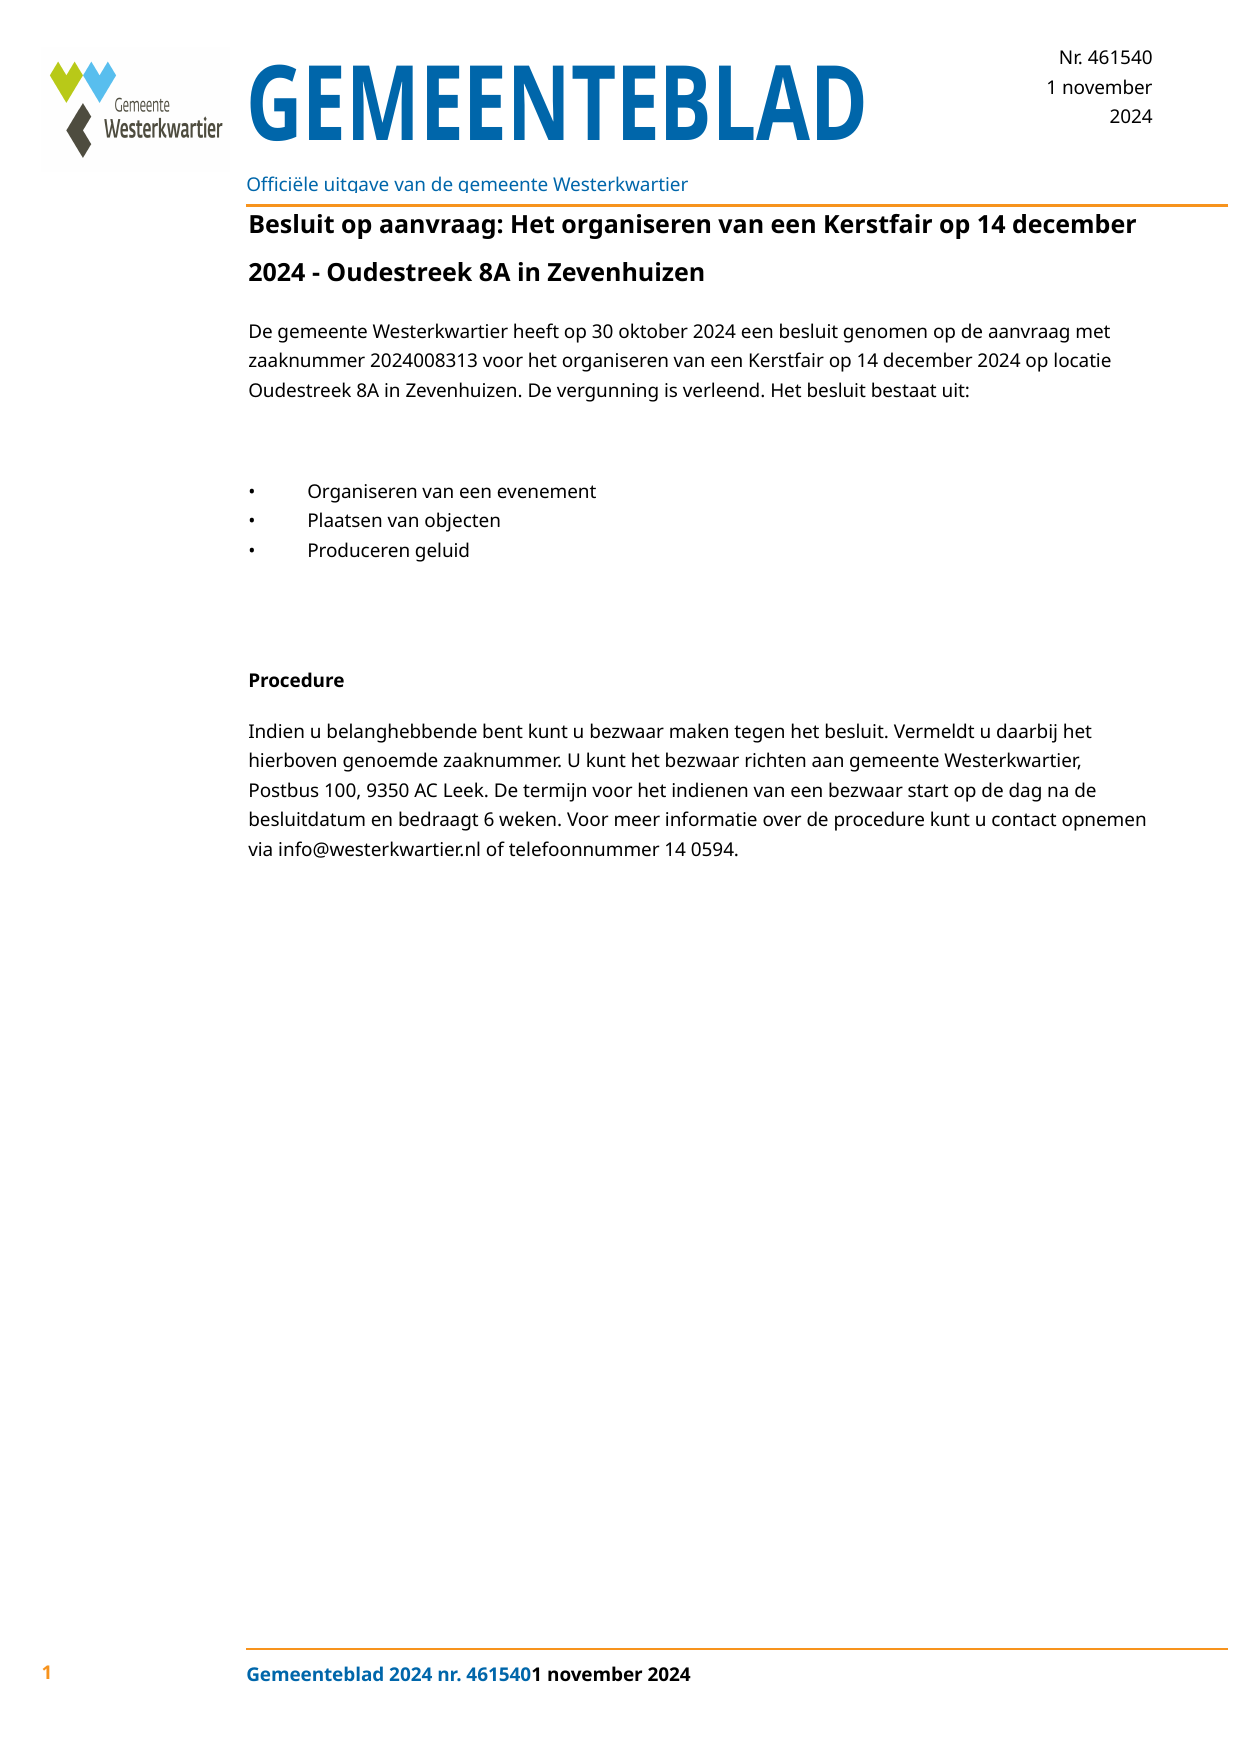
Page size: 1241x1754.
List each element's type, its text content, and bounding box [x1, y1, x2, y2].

text Indien u belanghebbende bent kunt u bezwaar maken tegen het besluit. Vermeldt u daarbij het hierboven genoemde zaaknummer. U kunt het bezwaar richten aan gemeente Westerkwartier, Postbus 100, 9350 AC Leek. De termijn voor het indienen van een bezwaar start op de dag na de besluitdatum en bedraagt 6 weken. Voor meer informatie over de procedure kunt u contact opnemen via info@westerkwartier.nl of telefoonnummer 14 0594. [248, 718, 1152, 862]
text De gemeente Westerkwartier heeft op 30 oktober 2024 een besluit genomen op de aanvraag met zaaknummer 2024008313 voor het organiseren van een Kerstfair op 14 december 2024 op locatie Oudestreek 8A in Zevenhuizen. De vergunning is verleend. Het besluit bestaat uit: [248, 318, 1152, 403]
picture [41, 47, 231, 172]
text Procedure [248, 667, 1152, 693]
list Organiseren van een evenement [248, 478, 1152, 504]
text Besluit op aanvraag: Het organiseren van een Kerstfair op 14 december 2024 - Oudestreek 8A in Zevenhuizen [248, 207, 1152, 288]
list Produceren geluid [248, 537, 1152, 563]
list Plaatsen van objecten [248, 507, 1152, 533]
